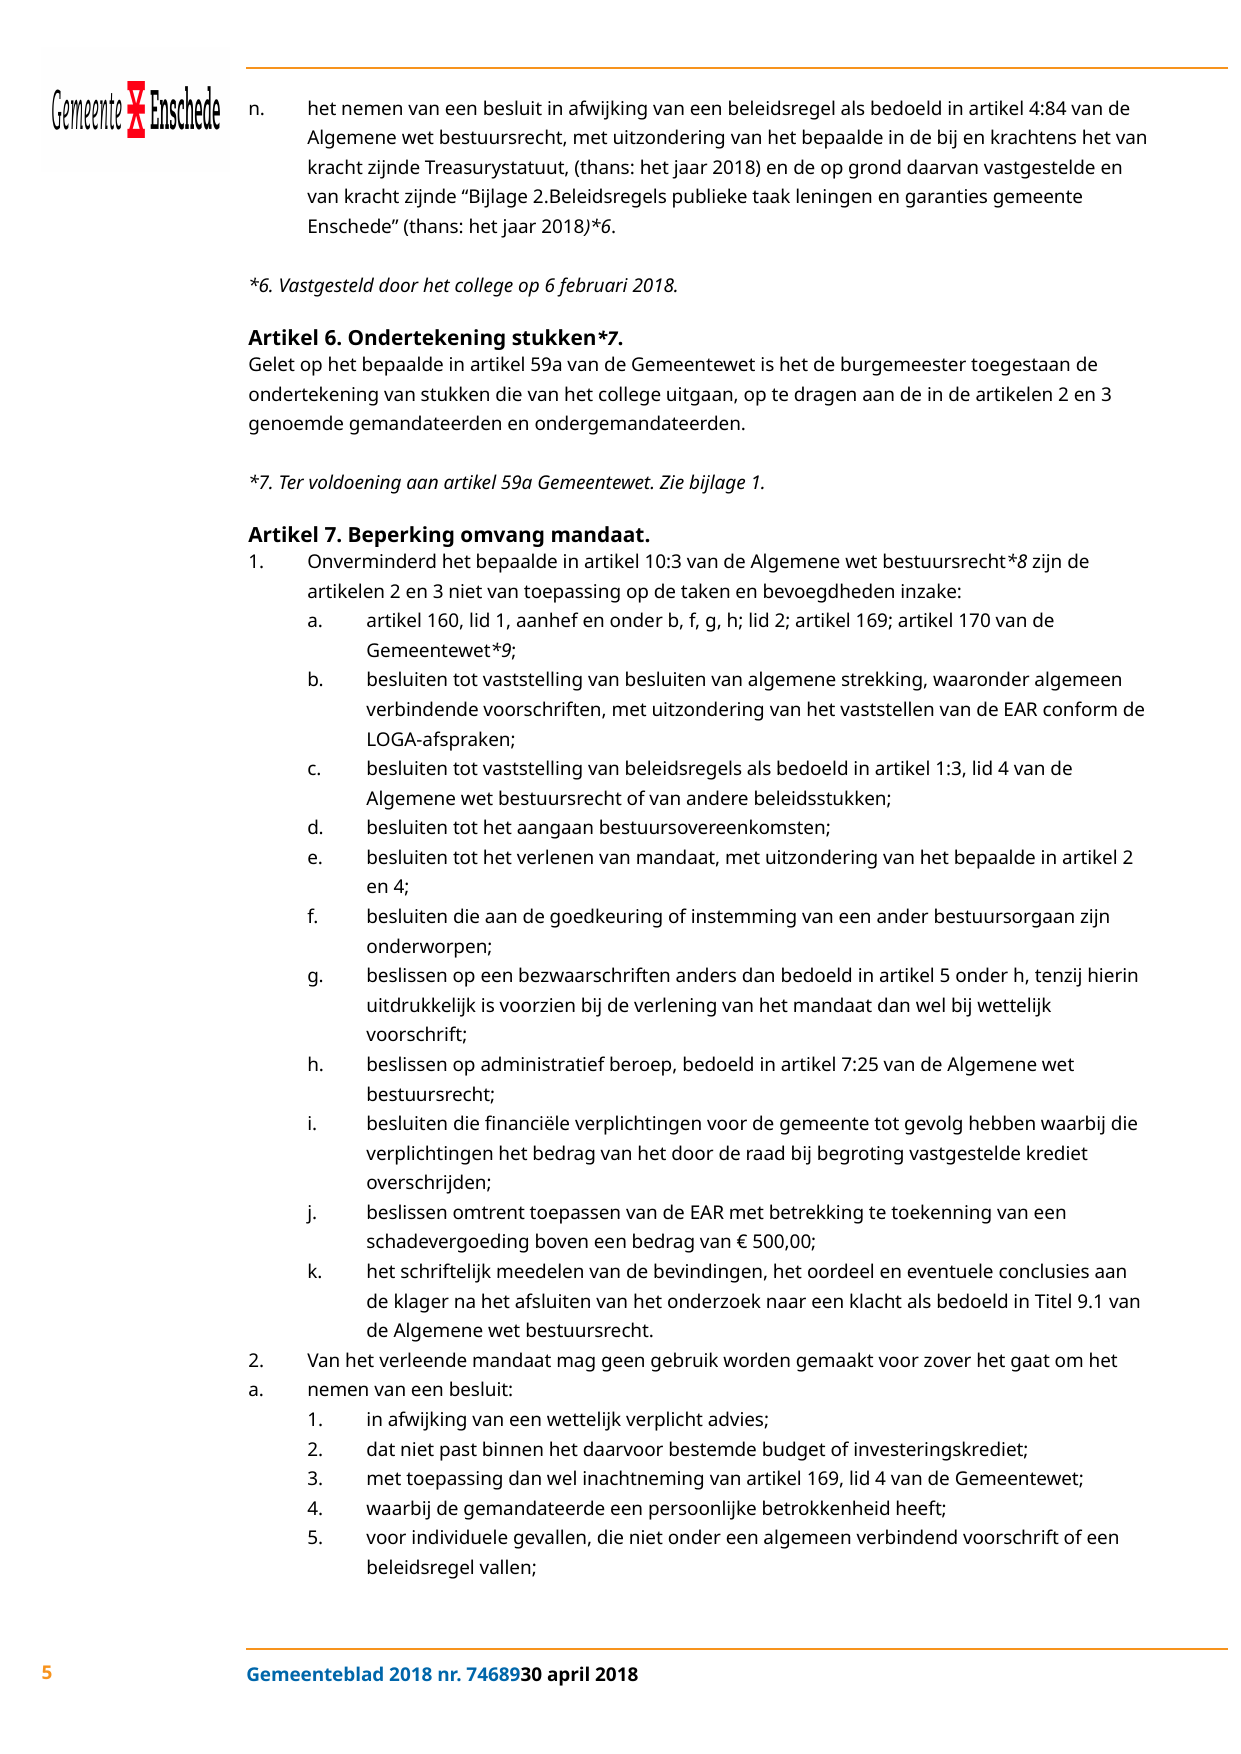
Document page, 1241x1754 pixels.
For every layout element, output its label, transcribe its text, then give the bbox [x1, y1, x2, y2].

list nemen van een besluit: [248, 1377, 1152, 1402]
list besluiten tot vaststelling van besluiten van algemene strekking, waaronder algemeen verbindende voorschriften, met uitzondering van het vaststellen van de EAR conform de LOGA-afspraken; [307, 667, 1152, 752]
list artikel 160, lid 1, aanhef en onder b, f, g, h; lid 2; artikel 169; artikel 170 van de Gemeentewet*9; [307, 607, 1152, 663]
text *6. Vastgesteld door het college op 6 februari 2018. [248, 272, 1152, 298]
list voor individuele gevallen, die niet onder een algemeen verbindend voorschrift of een beleidsregel vallen; [307, 1524, 1152, 1580]
list beslissen op administratief beroep, bedoeld in artikel 7:25 van de Algemene wet bestuursrecht; [307, 1051, 1152, 1107]
list met toepassing dan wel inachtneming van artikel 169, lid 4 van de Gemeentewet; [307, 1465, 1152, 1491]
text Artikel 6. Ondertekening stukken*7. [248, 323, 1152, 351]
list besluiten tot het verlenen van mandaat, met uitzondering van het bepaalde in artikel 2 en 4; [307, 844, 1152, 899]
text *7. Ter voldoening aan artikel 59a Gemeentewet. Zie bijlage 1. [248, 469, 1152, 495]
list Van het verleende mandaat mag geen gebruik worden gemaakt voor zover het gaat om het [248, 1347, 1152, 1373]
list Onverminderd het bepaalde in artikel 10:3 van de Algemene wet bestuursrecht*8 zijn de artikelen 2 en 3 niet van toepassing op de taken en bevoegdheden inzake: [248, 548, 1152, 604]
list het nemen van een besluit in afwijking van een beleidsregel als bedoeld in artikel 4:84 van de Algemene wet bestuursrecht, met uitzondering van het bepaalde in de bij en krachtens het van kracht zijnde Treasurystatuut, (thans: het jaar 2018) en de op grond daarvan vastgestelde en van kracht zijnde “Bijlage 2.Beleidsregels publieke taak leningen en garanties gemeente Enschede” (thans: het jaar 2018)*6. [248, 95, 1152, 239]
picture [41, 47, 231, 172]
list dat niet past binnen het daarvoor bestemde budget of investeringskrediet; [307, 1436, 1152, 1462]
list beslissen omtrent toepassen van de EAR met betrekking te toekenning van een schadevergoeding boven een bedrag van € 500,00; [307, 1199, 1152, 1254]
text Artikel 7. Beperking omvang mandaat. [248, 520, 1152, 548]
list waarbij de gemandateerde een persoonlijke betrokkenheid heeft; [307, 1495, 1152, 1521]
list het schriftelijk meedelen van de bevindingen, het oordeel en eventuele conclusies aan de klager na het afsluiten van het onderzoek naar een klacht als bedoeld in Titel 9.1 van de Algemene wet bestuursrecht. [307, 1258, 1152, 1343]
list beslissen op een bezwaarschriften anders dan bedoeld in artikel 5 onder h, tenzij hierin uitdrukkelijk is voorzien bij de verlening van het mandaat dan wel bij wettelijk voorschrift; [307, 962, 1152, 1047]
list besluiten die financiële verplichtingen voor de gemeente tot gevolg hebben waarbij die verplichtingen het bedrag van het door de raad bij begroting vastgestelde krediet overschrijden; [307, 1110, 1152, 1195]
list besluiten tot het aangaan bestuursovereenkomsten; [307, 814, 1152, 840]
list besluiten die aan de goedkeuring of instemming van een ander bestuursorgaan zijn onderworpen; [307, 903, 1152, 959]
list in afwijking van een wettelijk verplicht advies; [307, 1406, 1152, 1432]
list besluiten tot vaststelling van beleidsregels als bedoeld in artikel 1:3, lid 4 van de Algemene wet bestuursrecht of van andere beleidsstukken; [307, 755, 1152, 811]
text Gelet op het bepaalde in artikel 59a van de Gemeentewet is het de burgemeester toegestaan de ondertekening van stukken die van het college uitgaan, op te dragen aan de in de artikelen 2 en 3 genoemde gemandateerden en ondergemandateerden. [248, 351, 1152, 436]
